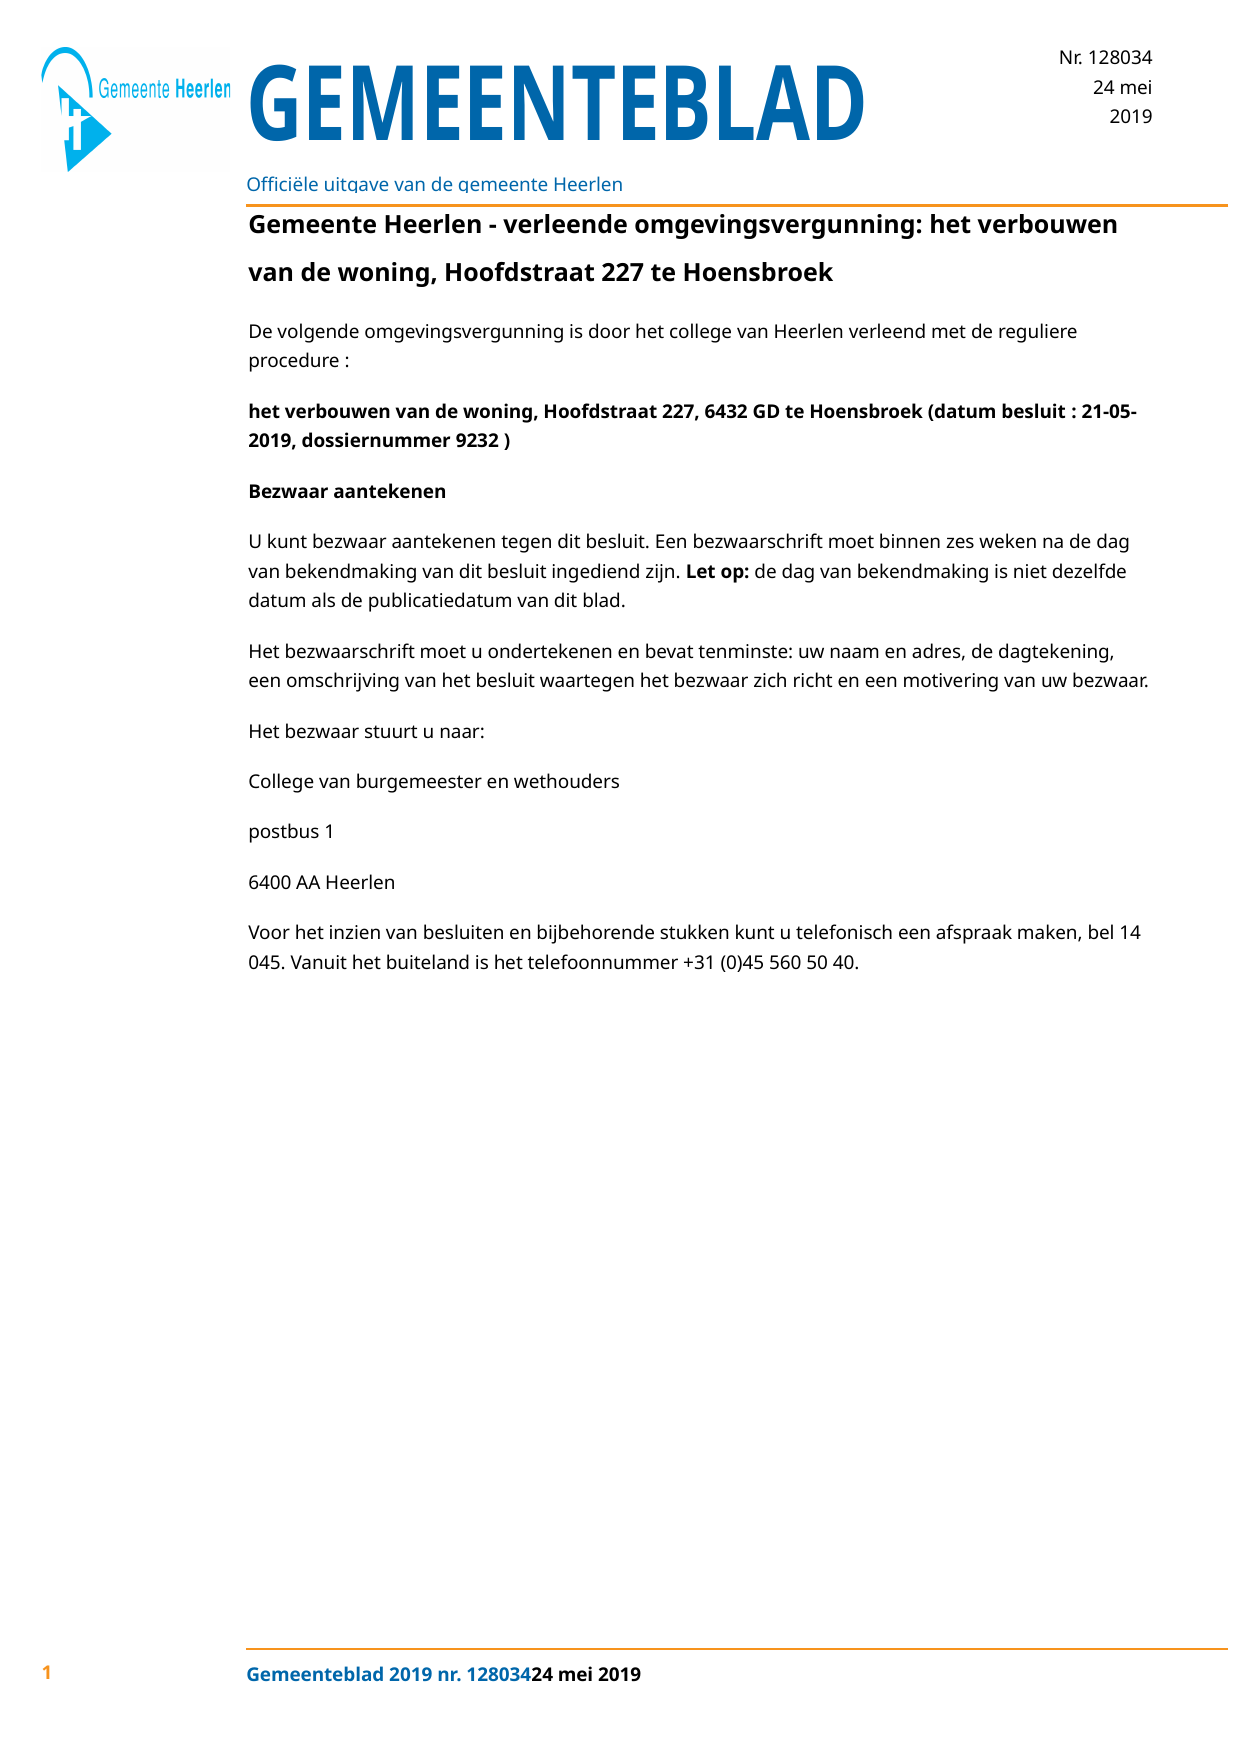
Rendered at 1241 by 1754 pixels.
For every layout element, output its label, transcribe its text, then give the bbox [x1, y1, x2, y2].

text postbus 1 [248, 819, 1152, 844]
picture [41, 47, 58, 70]
text Het bezwaarschrift moet u ondertekenen en bevat tenminste: uw naam en adres, de dagtekening, een omschrijving van het besluit waartegen het bezwaar zich richt en een motivering van uw bezwaar. [248, 638, 1152, 693]
picture [41, 47, 231, 172]
text Gemeente Heerlen - verleende omgevingsvergunning: het verbouwen van de woning, Hoofdstraat 227 te Hoensbroek [248, 207, 1152, 288]
text Bezwaar aantekenen [248, 478, 1152, 504]
text De volgende omgevingsvergunning is door het college van Heerlen verleend met de reguliere procedure : [248, 318, 1152, 373]
text 6400 AA Heerlen [248, 869, 1152, 895]
text College van burgemeester en wethouders [248, 768, 1152, 794]
text Voor het inzien van besluiten en bijbehorende stukken kunt u telefonisch een afspraak maken, bel 14 045. Vanuit het buiteland is het telefoonnummer +31 (0)45 560 50 40. [248, 919, 1152, 975]
text U kunt bezwaar aantekenen tegen dit besluit. Een bezwaarschrift moet binnen zes weken na de dag van bekendmaking van dit besluit ingediend zijn. Let op: de dag van bekendmaking is niet dezelfde datum als de publicatiedatum van dit blad. [248, 528, 1152, 613]
text Het bezwaar stuurt u naar: [248, 718, 1152, 744]
text het verbouwen van de woning, Hoofdstraat 227, 6432 GD te Hoensbroek (datum besluit : 21-05-2019, dossiernummer 9232 ) [248, 398, 1152, 453]
